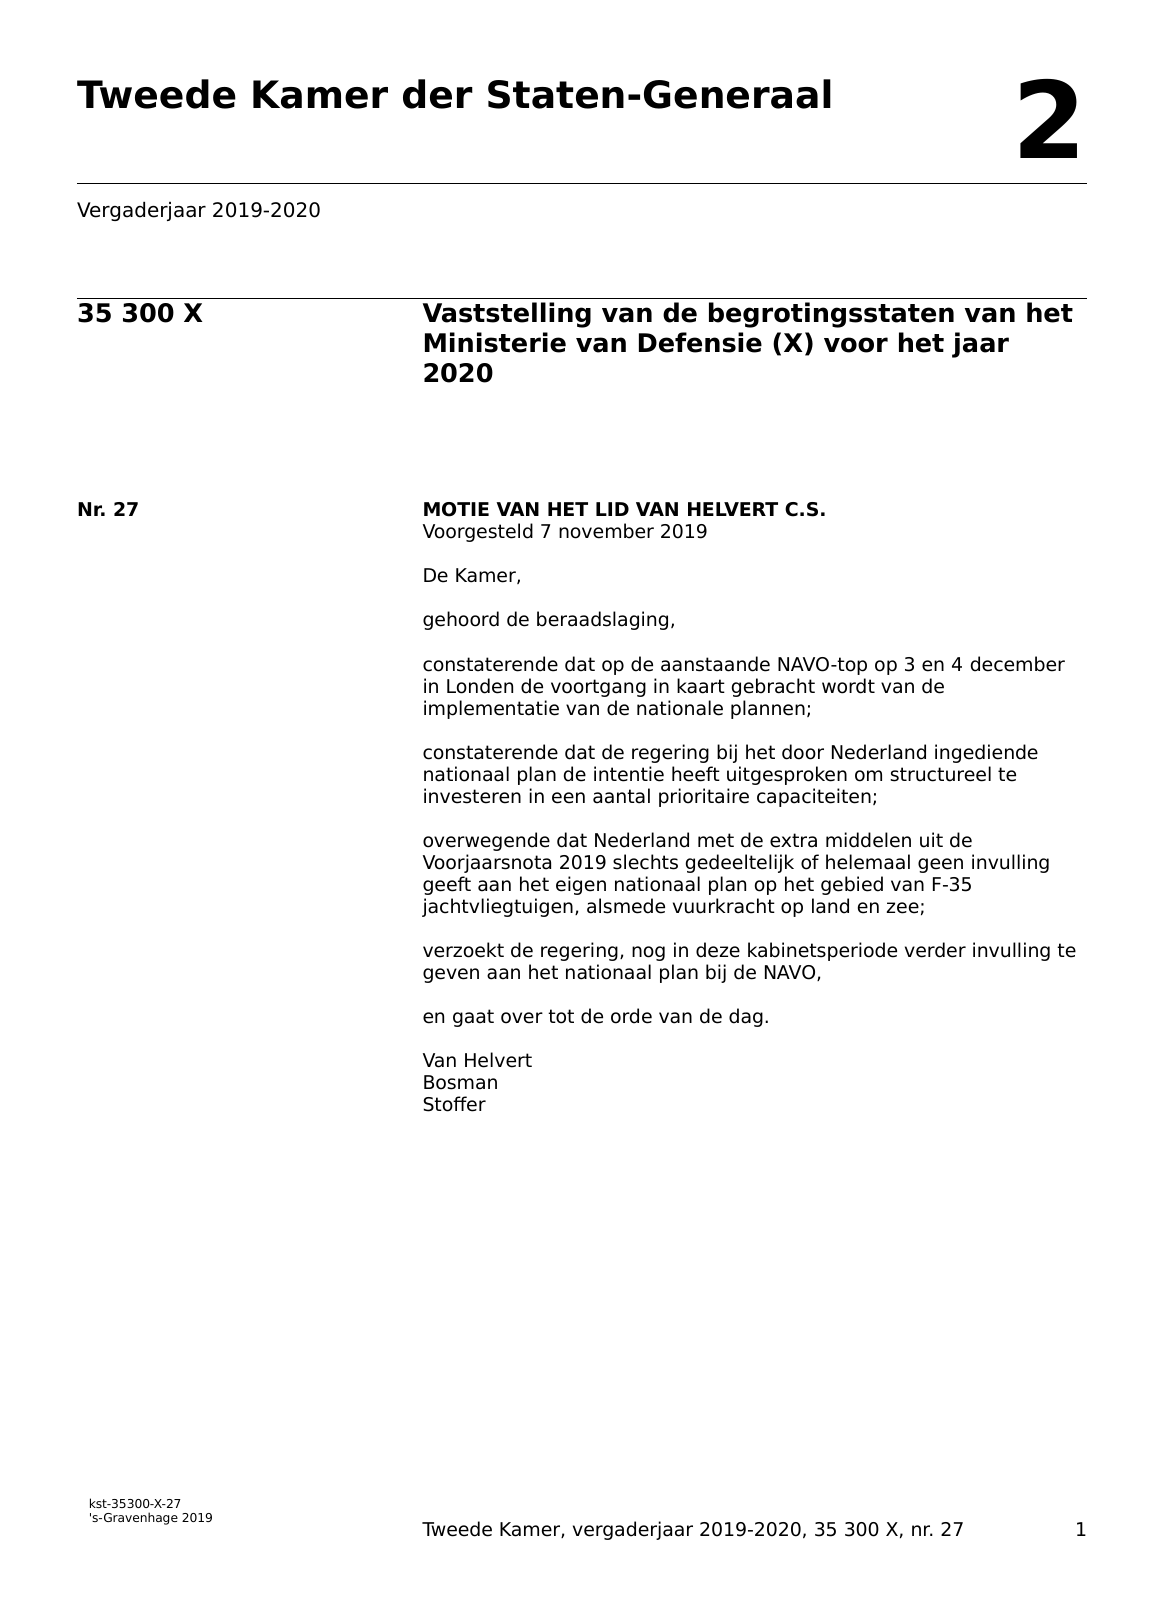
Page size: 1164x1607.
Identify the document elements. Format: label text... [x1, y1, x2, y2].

text verzoekt de regering, nog in deze kabinetsperiode verder invulling te geven aan het nationaal plan bij de NAVO, [422, 940, 1087, 984]
text De Kamer, [422, 565, 1087, 587]
text Stoffer [422, 1094, 1087, 1116]
table_cell Vergaderjaar 2019-2020 [77, 184, 1087, 298]
text Voorgesteld 7 november 2019 [422, 521, 1087, 543]
text kst-35300-X-27 [88, 1497, 323, 1511]
table_header 2 [886, 59, 1087, 183]
text constaterende dat op de aanstaande NAVO-top op 3 en 4 december in Londen de voortgang in kaart gebracht wordt van de implementatie van de nationale plannen; [422, 653, 1087, 719]
subtitle Nr. 27 MOTIE VAN HET LID VAN HELVERT C.S. [77, 499, 1087, 521]
text constaterende dat de regering bij het door Nederland ingediende nationaal plan de intentie heeft uitgesproken om structureel te investeren in een aantal prioritaire capaciteiten; [422, 742, 1087, 808]
table_header Tweede Kamer der Staten-Generaal [77, 59, 886, 183]
text Van Helvert [422, 1050, 1087, 1072]
subtitle 35 300 X Vaststelling van de begrotingsstaten van het Ministerie van Defensie (X) voor het jaar 2020 [77, 299, 1087, 388]
text overwegende dat Nederland met de extra middelen uit de Voorjaarsnota 2019 slechts gedeeltelijk of helemaal geen invulling geeft aan het eigen nationaal plan op het gebied van F-35 jachtvliegtuigen, alsmede vuurkracht op land en zee; [422, 830, 1087, 918]
text en gaat over tot de orde van de dag. [422, 1006, 1087, 1028]
text Bosman [422, 1072, 1087, 1094]
text gehoord de beraadslaging, [422, 609, 1087, 631]
text 's-Gravenhage 2019 [88, 1511, 323, 1525]
